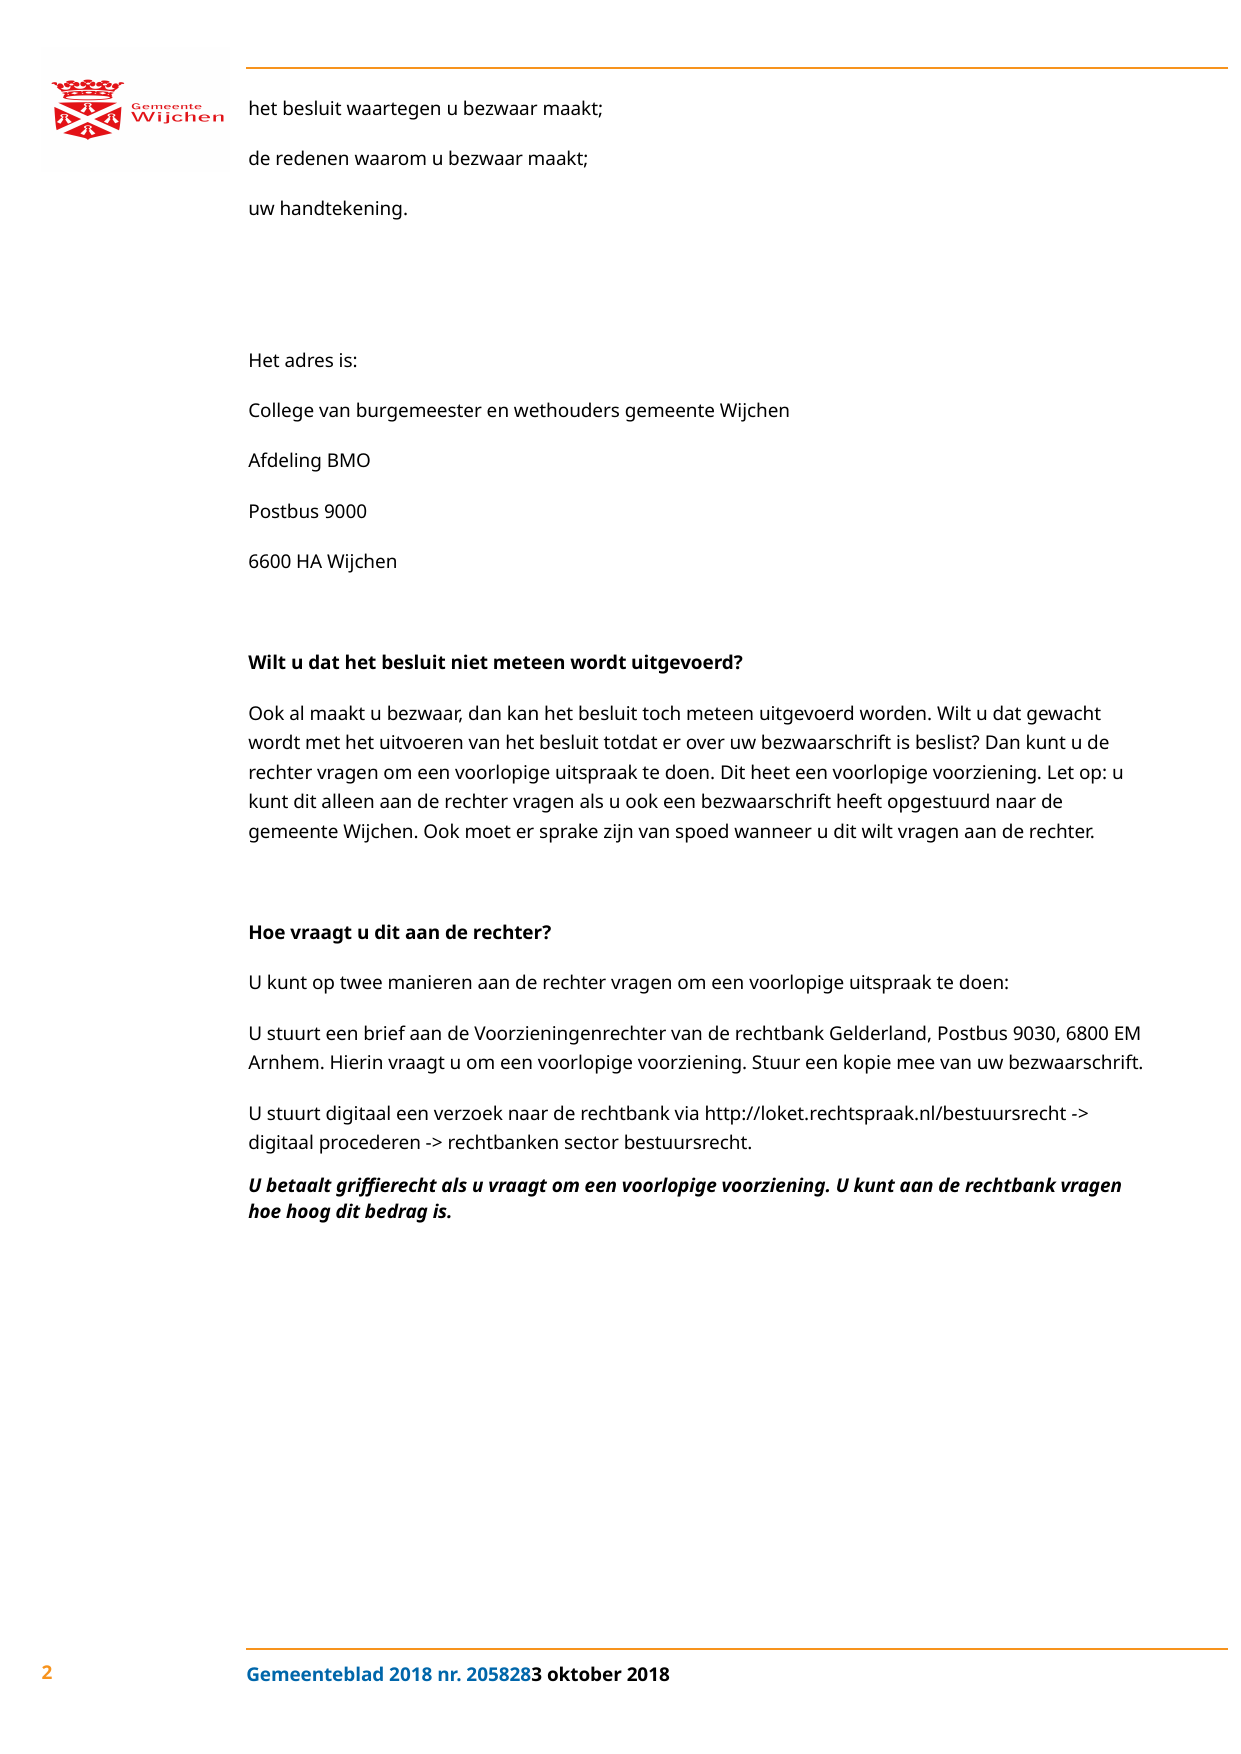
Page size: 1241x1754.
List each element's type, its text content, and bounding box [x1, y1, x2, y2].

text uw handtekening. [248, 196, 1152, 221]
text Afdeling BMO [248, 448, 1152, 473]
text Het adres is: [248, 347, 1152, 373]
text U betaalt griffierecht als u vraagt om een voorlopige voorziening. U kunt aan de rechtbank vragen hoe hoog dit bedrag is. [248, 1172, 1152, 1224]
text U stuurt een brief aan de Voorzieningenrechter van de rechtbank Gelderland, Postbus 9030, 6800 EM Arnhem. Hierin vraagt u om een voorlopige voorziening. Stuur een kopie mee van uw bezwaarschrift. [248, 1020, 1152, 1075]
text U stuurt digitaal een verzoek naar de rechtbank via http://loket.rechtspraak.nl/bestuursrecht -> digitaal procederen -> rechtbanken sector bestuursrecht. [248, 1100, 1152, 1155]
picture [41, 47, 231, 172]
text U kunt op twee manieren aan de rechter vragen om een voorlopige uitspraak te doen: [248, 969, 1152, 995]
text 6600 HA Wijchen [248, 548, 1152, 574]
text Postbus 9000 [248, 498, 1152, 524]
text Wilt u dat het besluit niet meteen wordt uitgevoerd? [248, 649, 1152, 675]
text Ook al maakt u bezwaar, dan kan het besluit toch meteen uitgevoerd worden. Wilt u dat gewacht wordt met het uitvoeren van het besluit totdat er over uw bezwaarschrift is beslist? Dan kunt u de rechter vragen om een voorlopige uitspraak te doen. Dit heet een voorlopige voorziening. Let op: u kunt dit alleen aan de rechter vragen als u ook een bezwaarschrift heeft opgestuurd naar de gemeente Wijchen. Ook moet er sprake zijn van spoed wanneer u dit wilt vragen aan de rechter. [248, 700, 1152, 844]
text het besluit waartegen u bezwaar maakt; [248, 95, 1152, 121]
text de redenen waarom u bezwaar maakt; [248, 145, 1152, 171]
text Hoe vraagt u dit aan de rechter? [248, 919, 1152, 945]
text College van burgemeester en wethouders gemeente Wijchen [248, 397, 1152, 423]
